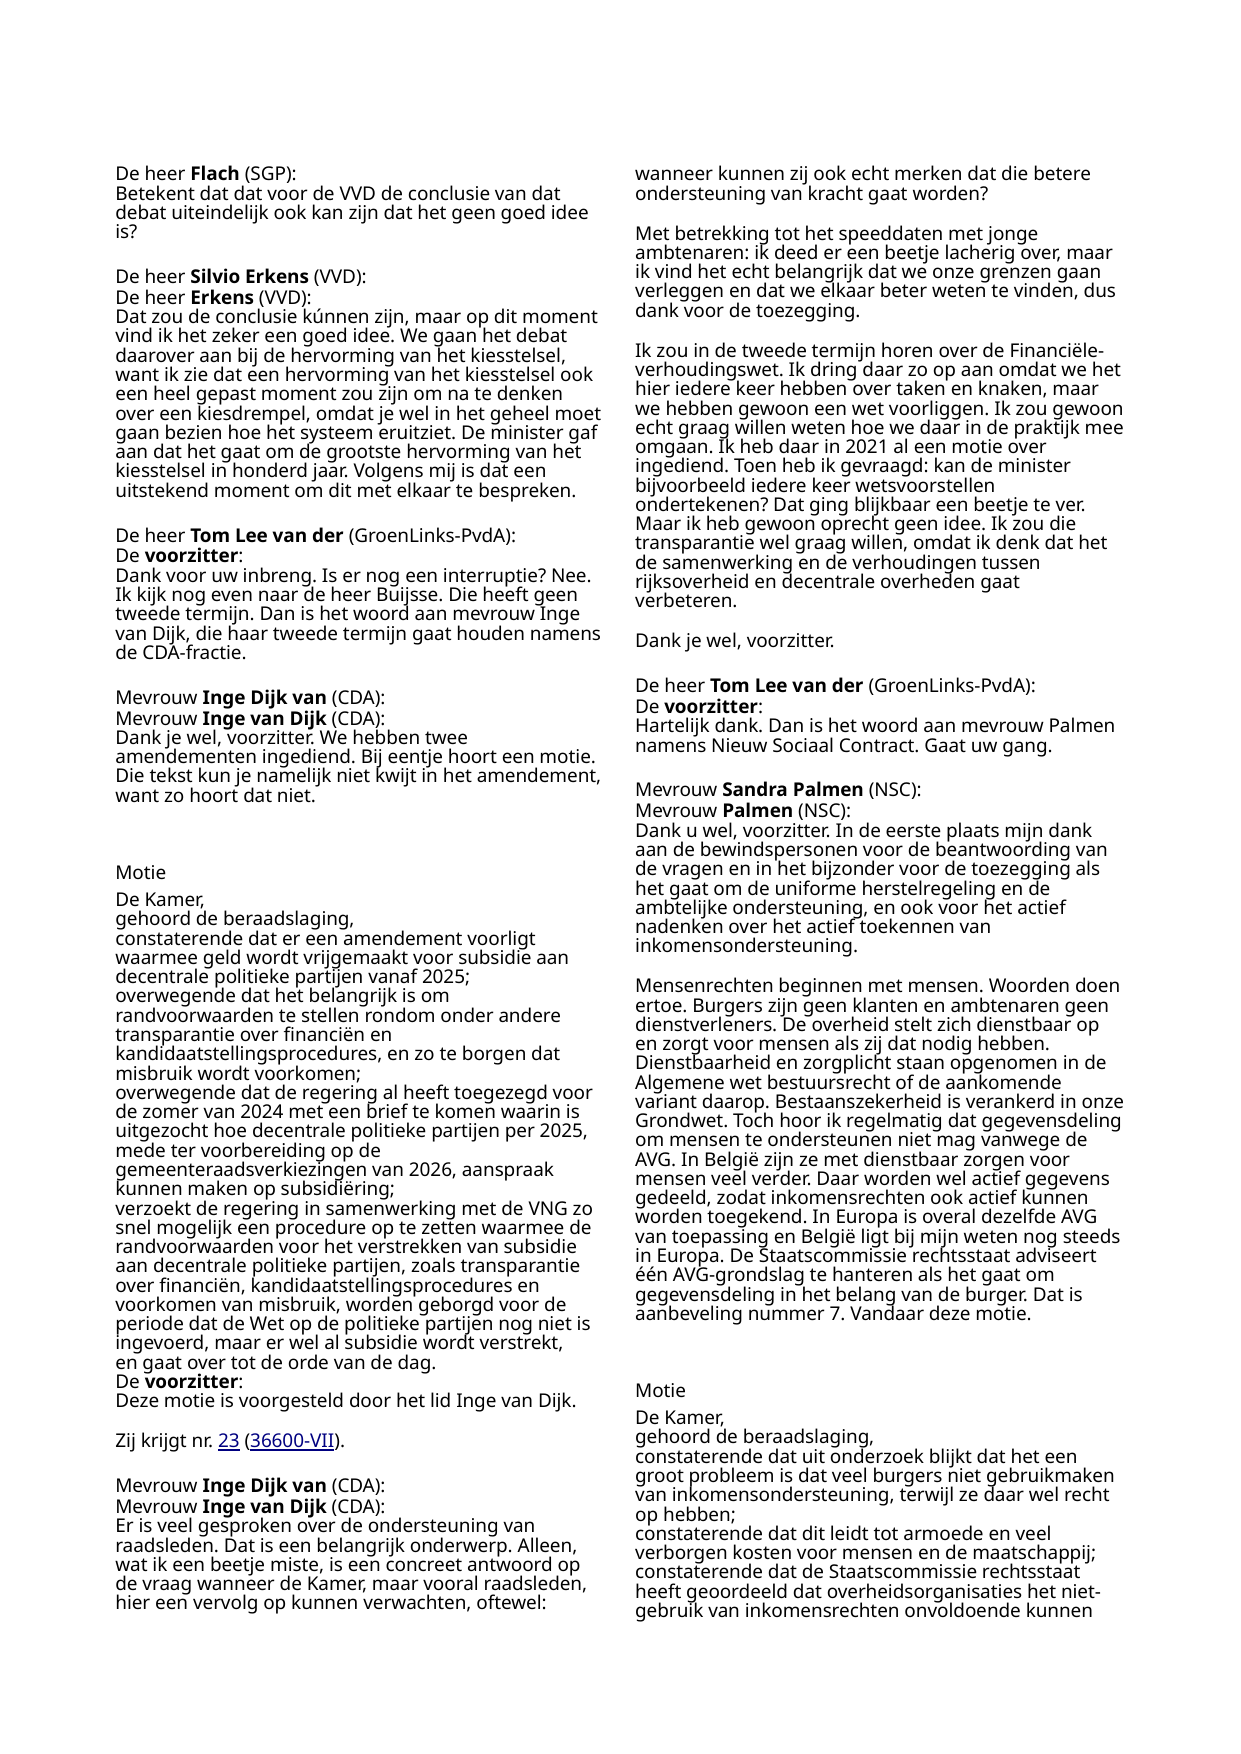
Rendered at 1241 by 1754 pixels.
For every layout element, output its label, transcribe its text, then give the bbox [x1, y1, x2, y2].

text constaterende dat de Staatscommissie rechtsstaat heeft geoordeeld dat overheidsorganisaties het niet-gebruik van inkomensrechten onvoldoende kunnen [635, 1563, 1125, 1621]
text Mevrouw Palmen (NSC): [635, 802, 1125, 822]
text en gaat over tot de orde van de dag. [115, 1354, 605, 1373]
text Zij krijgt nr. 23 (36600-VII). [115, 1432, 605, 1451]
text De voorzitter: [115, 1373, 605, 1392]
text Mevrouw Inge Dijk van (CDA): [115, 1472, 605, 1498]
text Deze motie is voorgesteld door het lid Inge van Dijk. [115, 1392, 605, 1411]
text gehoord de beraadslaging, [115, 910, 605, 930]
text constaterende dat dit leidt tot armoede en veel verborgen kosten voor mensen en de maatschappij; [635, 1525, 1125, 1563]
text Motie [115, 859, 605, 885]
text Betekent dat dat voor de VVD de conclusie van dat debat uiteindelijk ook kan zijn dat het geen goed idee is? [115, 184, 605, 242]
text Dank voor uw inbreng. Is er nog een interruptie? Nee. Ik kijk nog even naar de heer Buijsse. Die heeft geen tweede termijn. Dan is het woord aan mevrouw Inge van Dijk, die haar tweede termijn gaat houden namens de CDA-fractie. [115, 567, 605, 663]
text De Kamer, [635, 1409, 1125, 1428]
text constaterende dat uit onderzoek blijkt dat het een groot probleem is dat veel burgers niet gebruikmaken van inkomensondersteuning, terwijl ze daar wel recht op hebben; [635, 1448, 1125, 1525]
text Met betrekking tot het speeddaten met jonge ambtenaren: ik deed er een beetje lacherig over, maar ik vind het echt belangrijk dat we onze grenzen gaan verleggen en dat we elkaar beter weten te vinden, dus dank voor de toezegging. [635, 224, 1125, 321]
text Dank je wel, voorzitter. [635, 632, 1125, 651]
text Dank je wel, voorzitter. We hebben twee amendementen ingediend. Bij eentje hoort een motie. Die tekst kun je namelijk niet kwijt in het amendement, want zo hoort dat niet. [115, 729, 605, 806]
text Mensenrechten beginnen met mensen. Woorden doen ertoe. Burgers zijn geen klanten en ambtenaren geen dienstverleners. De overheid stelt zich dienstbaar op en zorgt voor mensen als zij dat nodig hebben. Dienstbaarheid en zorgplicht staan opgenomen in de Algemene wet bestuursrecht of de aankomende variant daarop. Bestaanszekerheid is verankerd in onze Grondwet. Toch hoor ik regelmatig dat gegevensdeling om mensen te ondersteunen niet mag vanwege de AVG. In België zijn ze met dienstbaar zorgen voor mensen veel verder. Daar worden wel actief gegevens gedeeld, zodat inkomensrechten ook actief kunnen worden toegekend. In Europa is overal dezelfde AVG van toepassing en België ligt bij mijn weten nog steeds in Europa. De Staatscommissie rechtsstaat adviseert één AVG-grondslag te hanteren als het gaat om gegevensdeling in het belang van de burger. Dat is aanbeveling nummer 7. Vandaar deze motie. [635, 977, 1125, 1324]
text De Kamer, [115, 891, 605, 910]
text Ik zou in de tweede termijn horen over de Financiële-verhoudingswet. Ik dring daar zo op aan omdat we het hier iedere keer hebben over taken en knaken, maar we hebben gewoon een wet voorliggen. Ik zou gewoon echt graag willen weten hoe we daar in de praktijk mee omgaan. Ik heb daar in 2021 al een motie over ingediend. Toen heb ik gevraagd: kan de minister bijvoorbeeld iedere keer wetsvoorstellen ondertekenen? Dat ging blijkbaar een beetje te ver. Maar ik heb gewoon oprecht geen idee. Ik zou die transparantie wel graag willen, omdat ik denk dat het de samenwerking en de verhoudingen tussen rijksoverheid en decentrale overheden gaat verbeteren. [635, 342, 1125, 611]
text De heer Tom Lee van der (GroenLinks-PvdA): [635, 672, 1125, 698]
text De voorzitter: [115, 547, 605, 567]
text Er is veel gesproken over de ondersteuning van raadsleden. Dat is een belangrijk onderwerp. Alleen, wat ik een beetje miste, is een concreet antwoord op de vraag wanneer de Kamer, maar vooral raadsleden, hier een vervolg op kunnen verwachten, oftewel: [115, 1517, 605, 1614]
text Dank u wel, voorzitter. In de eerste plaats mijn dank aan de bewindspersonen voor de beantwoording van de vragen en in het bijzonder voor de toezegging als het gaat om de uniforme herstelregeling en de ambtelijke ondersteuning, en ook voor het actief nadenken over het actief toekennen van inkomensondersteuning. [635, 822, 1125, 957]
text De heer Tom Lee van der (GroenLinks-PvdA): [115, 522, 605, 547]
text gehoord de beraadslaging, [635, 1428, 1125, 1448]
text De voorzitter: [635, 698, 1125, 717]
text Mevrouw Sandra Palmen (NSC): [635, 777, 1125, 802]
text Mevrouw Inge Dijk van (CDA): [115, 684, 605, 710]
text Motie [635, 1378, 1125, 1403]
text overwegende dat de regering al heeft toegezegd voor de zomer van 2024 met een brief te komen waarin is uitgezocht hoe decentrale politieke partijen per 2025, mede ter voorbereiding op de gemeenteraadsverkiezingen van 2026, aanspraak kunnen maken op subsidiëring; [115, 1084, 605, 1199]
text Mevrouw Inge van Dijk (CDA): [115, 1498, 605, 1517]
text verzoekt de regering in samenwerking met de VNG zo snel mogelijk een procedure op te zetten waarmee de randvoorwaarden voor het verstrekken van subsidie aan decentrale politieke partijen, zoals transparantie over financiën, kandidaatstellingsprocedures en voorkomen van misbruik, worden geborgd voor de periode dat de Wet op de politieke partijen nog niet is ingevoerd, maar er wel al subsidie wordt verstrekt, [115, 1199, 605, 1354]
text Mevrouw Inge van Dijk (CDA): [115, 710, 605, 729]
text overwegende dat het belangrijk is om randvoorwaarden te stellen rondom onder andere transparantie over financiën en kandidaatstellingsprocedures, en zo te borgen dat misbruik wordt voorkomen; [115, 987, 605, 1084]
text wanneer kunnen zij ook echt merken dat die betere ondersteuning van kracht gaat worden? [635, 165, 1125, 204]
text Hartelijk dank. Dan is het woord aan mevrouw Palmen namens Nieuw Sociaal Contract. Gaat uw gang. [635, 717, 1125, 756]
text constaterende dat er een amendement voorligt waarmee geld wordt vrijgemaakt voor subsidie aan decentrale politieke partijen vanaf 2025; [115, 930, 605, 987]
text Dat zou de conclusie kúnnen zijn, maar op dit moment vind ik het zeker een goed idee. We gaan het debat daarover aan bij de hervorming van het kiesstelsel, want ik zie dat een hervorming van het kiesstelsel ook een heel gepast moment zou zijn om na te denken over een kiesdrempel, omdat je wel in het geheel moet gaan bezien hoe het systeem eruitziet. De minister gaf aan dat het gaat om de grootste hervorming van het kiesstelsel in honderd jaar. Volgens mij is dat een uitstekend moment om dit met elkaar te bespreken. [115, 308, 605, 501]
text De heer Erkens (VVD): [115, 289, 605, 308]
text De heer Flach (SGP): [115, 165, 605, 184]
text De heer Silvio Erkens (VVD): [115, 263, 605, 289]
